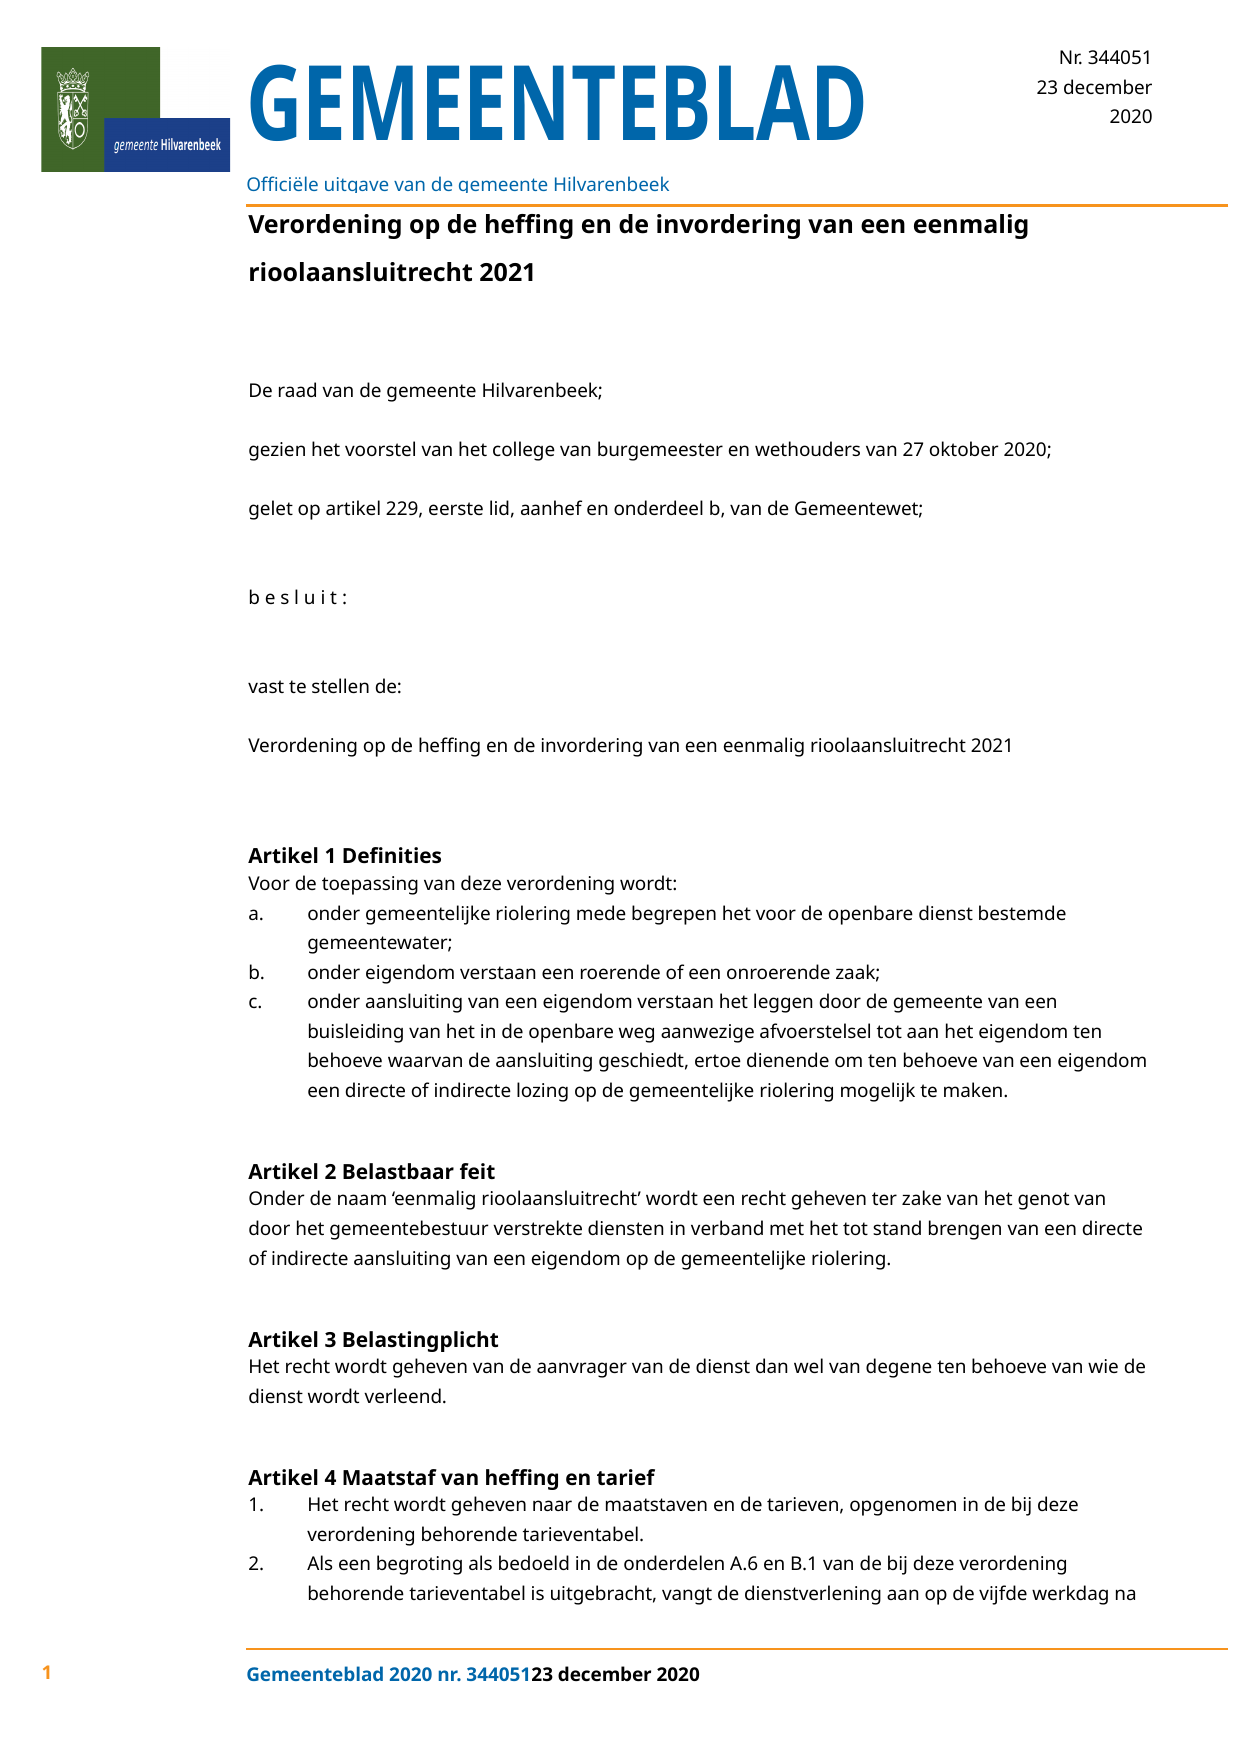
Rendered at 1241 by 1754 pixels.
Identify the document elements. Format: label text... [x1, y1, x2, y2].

picture [41, 47, 231, 172]
text Verordening op de heffing en de invordering van een eenmalig rioolaansluitrecht 2021 [248, 207, 1152, 288]
text vast te stellen de: [248, 673, 1152, 699]
text Onder de naam ‘eenmalig rioolaansluitrecht’ wordt een recht geheven ter zake van het genot van door het gemeentebestuur verstrekte diensten in verband met het tot stand brengen van een directe of indirecte aansluiting van een eigendom op de gemeentelijke riolering. [248, 1186, 1152, 1271]
text Het recht wordt geheven van de aanvrager van de dienst dan wel van degene ten behoeve van wie de dienst wordt verleend. [248, 1353, 1152, 1408]
text Artikel 1 Definities [248, 842, 1152, 870]
text gelet op artikel 229, eerste lid, aanhef en onderdeel b, van de Gemeentewet; [248, 495, 1152, 521]
list onder gemeentelijke riolering mede begrepen het voor de openbare dienst bestemde gemeentewater; [248, 900, 1152, 955]
text Artikel 3 Belastingplicht [248, 1325, 1152, 1353]
list Het recht wordt geheven naar de maatstaven en de tarieven, opgenomen in de bij deze verordening behorende tarieventabel. [248, 1491, 1152, 1547]
list onder eigendom verstaan een roerende of een onroerende zaak; [248, 959, 1152, 984]
text De raad van de gemeente Hilvarenbeek; [248, 377, 1152, 403]
text b e s l u i t : [248, 584, 1152, 610]
text Verordening op de heffing en de invordering van een eenmalig rioolaansluitrecht 2021 [248, 732, 1152, 758]
text Artikel 4 Maatstaf van heffing en tarief [248, 1463, 1152, 1491]
list Als een begroting als bedoeld in de onderdelen A.6 en B.1 van de bij deze verordening behorende tarieventabel is uitgebracht, vangt de dienstverlening aan op de vijfde werkdag na [248, 1550, 1152, 1606]
text gezien het voorstel van het college van burgemeester en wethouders van 27 oktober 2020; [248, 436, 1152, 462]
text Voor de toepassing van deze verordening wordt: [248, 870, 1152, 896]
text Artikel 2 Belastbaar feit [248, 1157, 1152, 1186]
list onder aansluiting van een eigendom verstaan het leggen door de gemeente van een buisleiding van het in de openbare weg aanwezige afvoerstelsel tot aan het eigendom ten behoeve waarvan de aansluiting geschiedt, ertoe dienende om ten behoeve van een eigendom een directe of indirecte lozing op de gemeentelijke riolering mogelijk te maken. [248, 988, 1152, 1103]
